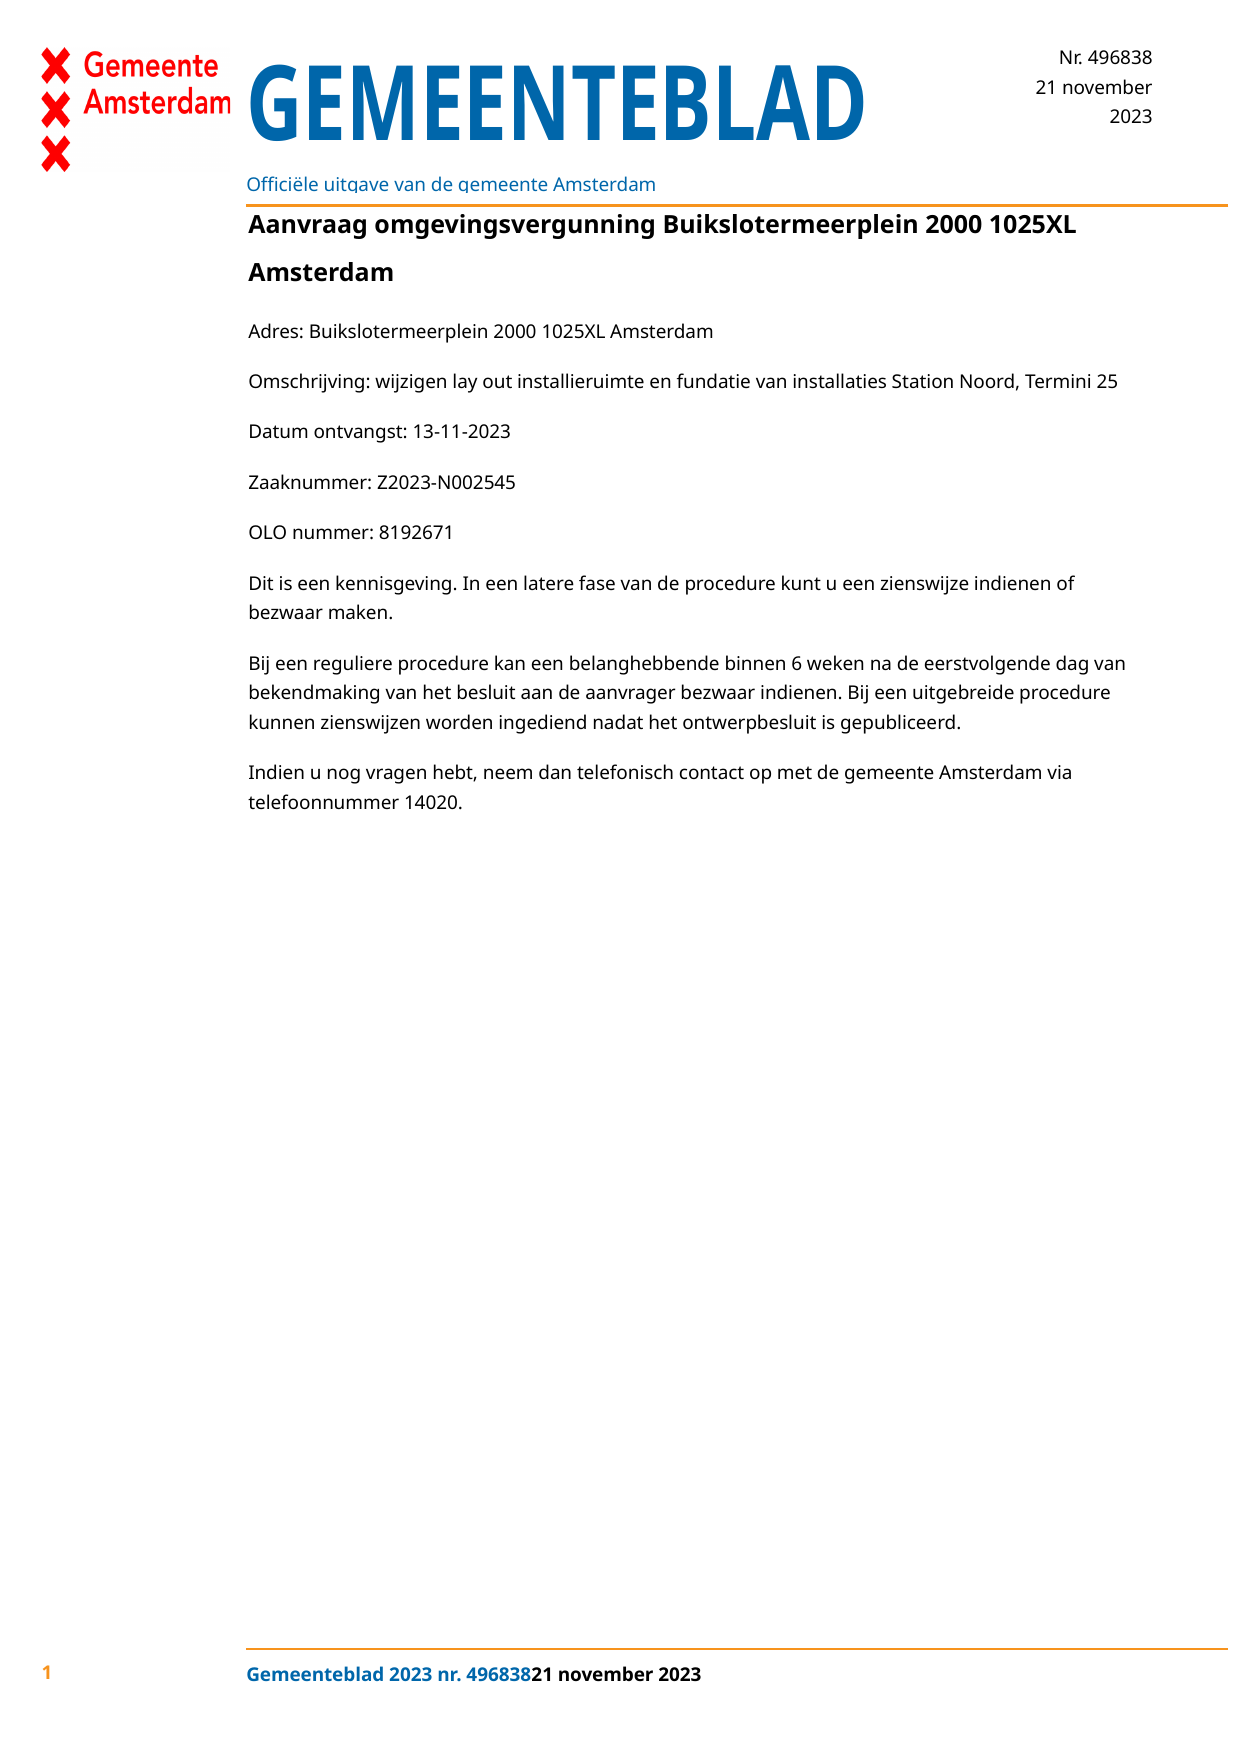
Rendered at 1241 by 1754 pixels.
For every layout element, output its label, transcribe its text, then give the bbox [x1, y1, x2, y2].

text Aanvraag omgevingsvergunning Buikslotermeerplein 2000 1025XL Amsterdam [248, 207, 1152, 288]
text OLO nummer: 8192671 [248, 519, 1152, 545]
text Omschrijving: wijzigen lay out installieruimte en fundatie van installaties Station Noord, Termini 25 [248, 368, 1152, 394]
text Datum ontvangst: 13-11-2023 [248, 419, 1152, 444]
picture [41, 47, 231, 172]
text Bij een reguliere procedure kan een belanghebbende binnen 6 weken na de eerstvolgende dag van bekendmaking van het besluit aan de aanvrager bezwaar indienen. Bij een uitgebreide procedure kunnen zienswijzen worden ingediend nadat het ontwerpbesluit is gepubliceerd. [248, 650, 1152, 735]
text Dit is een kennisgeving. In een latere fase van de procedure kunt u een zienswijze indienen of bezwaar maken. [248, 570, 1152, 625]
text Adres: Buikslotermeerplein 2000 1025XL Amsterdam [248, 318, 1152, 344]
text Indien u nog vragen hebt, neem dan telefonisch contact op met de gemeente Amsterdam via telefoonnummer 14020. [248, 759, 1152, 815]
text Zaaknummer: Z2023-N002545 [248, 469, 1152, 495]
